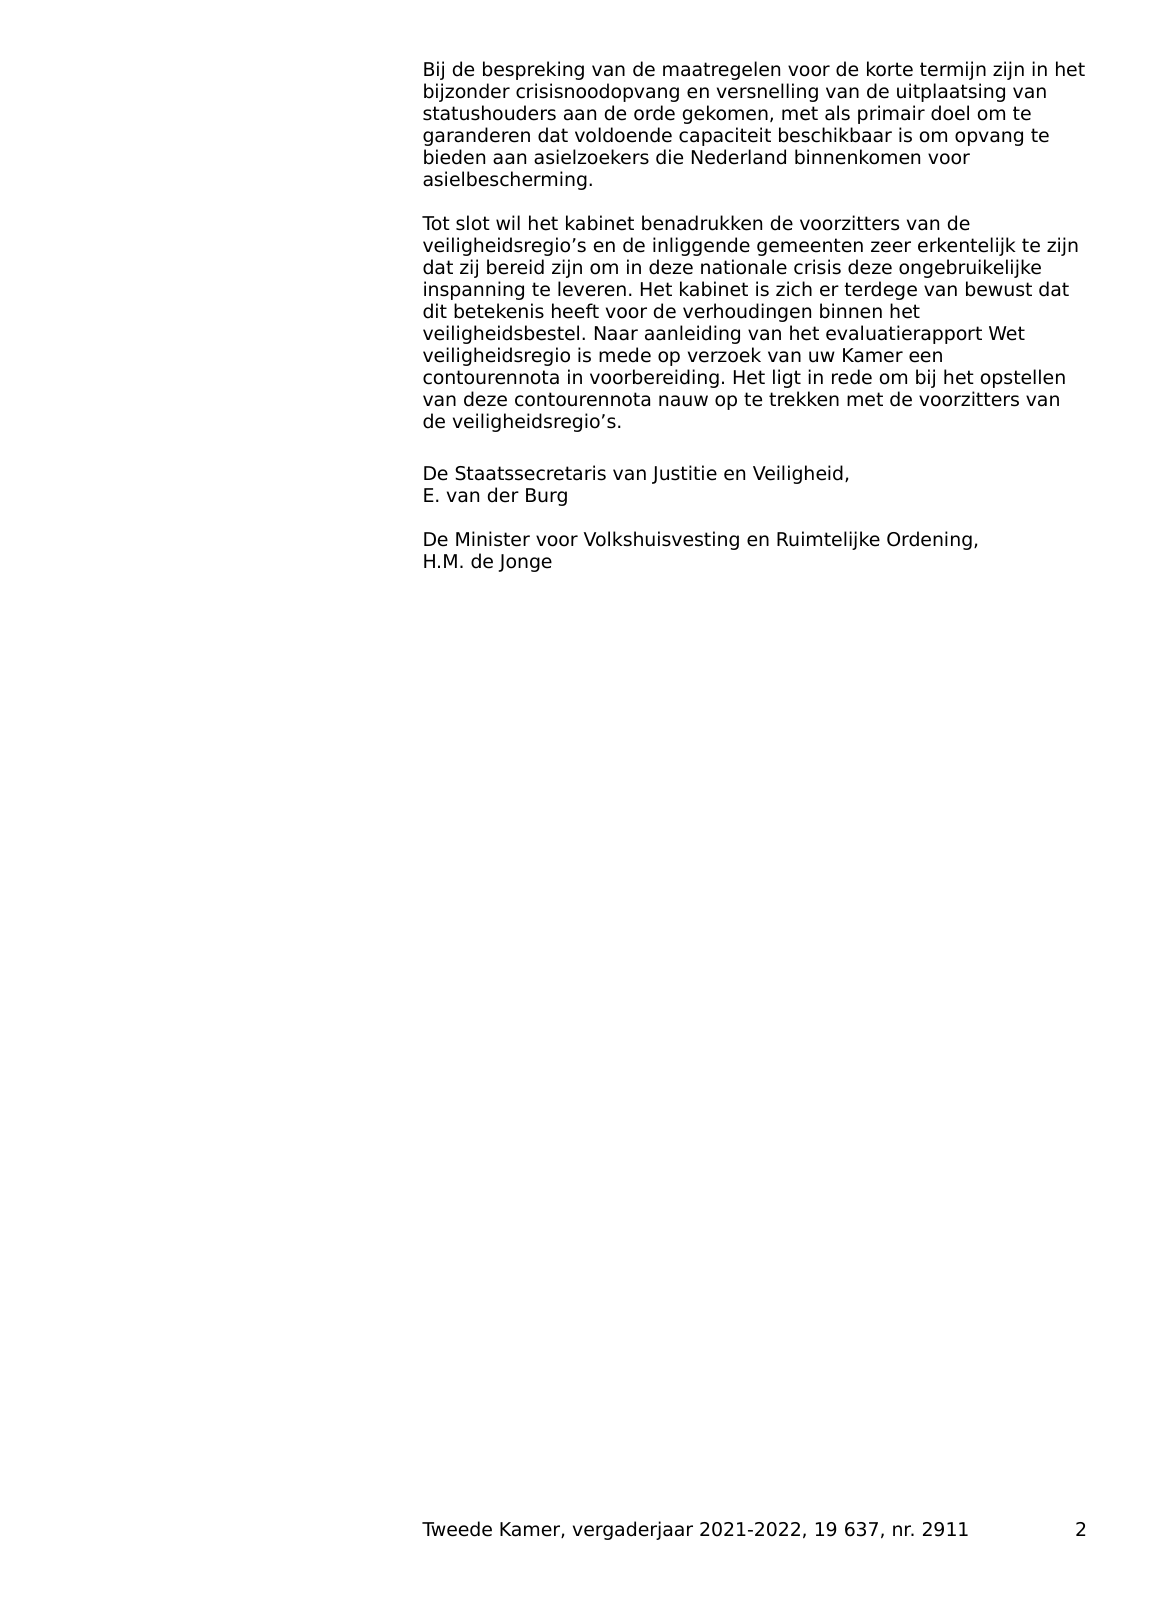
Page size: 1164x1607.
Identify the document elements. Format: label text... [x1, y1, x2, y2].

text Tot slot wil het kabinet benadrukken de voorzitters van de veiligheidsregio’s en de inliggende gemeenten zeer erkentelijk te zijn dat zij bereid zijn om in deze nationale crisis deze ongebruikelijke inspanning te leveren. Het kabinet is zich er terdege van bewust dat dit betekenis heeft voor de verhoudingen binnen het veiligheidsbestel. Naar aanleiding van het evaluatierapport Wet veiligheidsregio is mede op verzoek van uw Kamer een contourennota in voorbereiding. Het ligt in rede om bij het opstellen van deze contourennota nauw op te trekken met de voorzitters van de veiligheidsregio’s. [422, 213, 1087, 433]
text De Staatssecretaris van Justitie en Veiligheid, E. van der Burg [422, 463, 1087, 507]
text De Minister voor Volkshuisvesting en Ruimtelijke Ordening, H.M. de Jonge [422, 529, 1087, 573]
text Bij de bespreking van de maatregelen voor de korte termijn zijn in het bijzonder crisisnoodopvang en versnelling van de uitplaatsing van statushouders aan de orde gekomen, met als primair doel om te garanderen dat voldoende capaciteit beschikbaar is om opvang te bieden aan asielzoekers die Nederland binnenkomen voor asielbescherming. [422, 59, 1087, 191]
